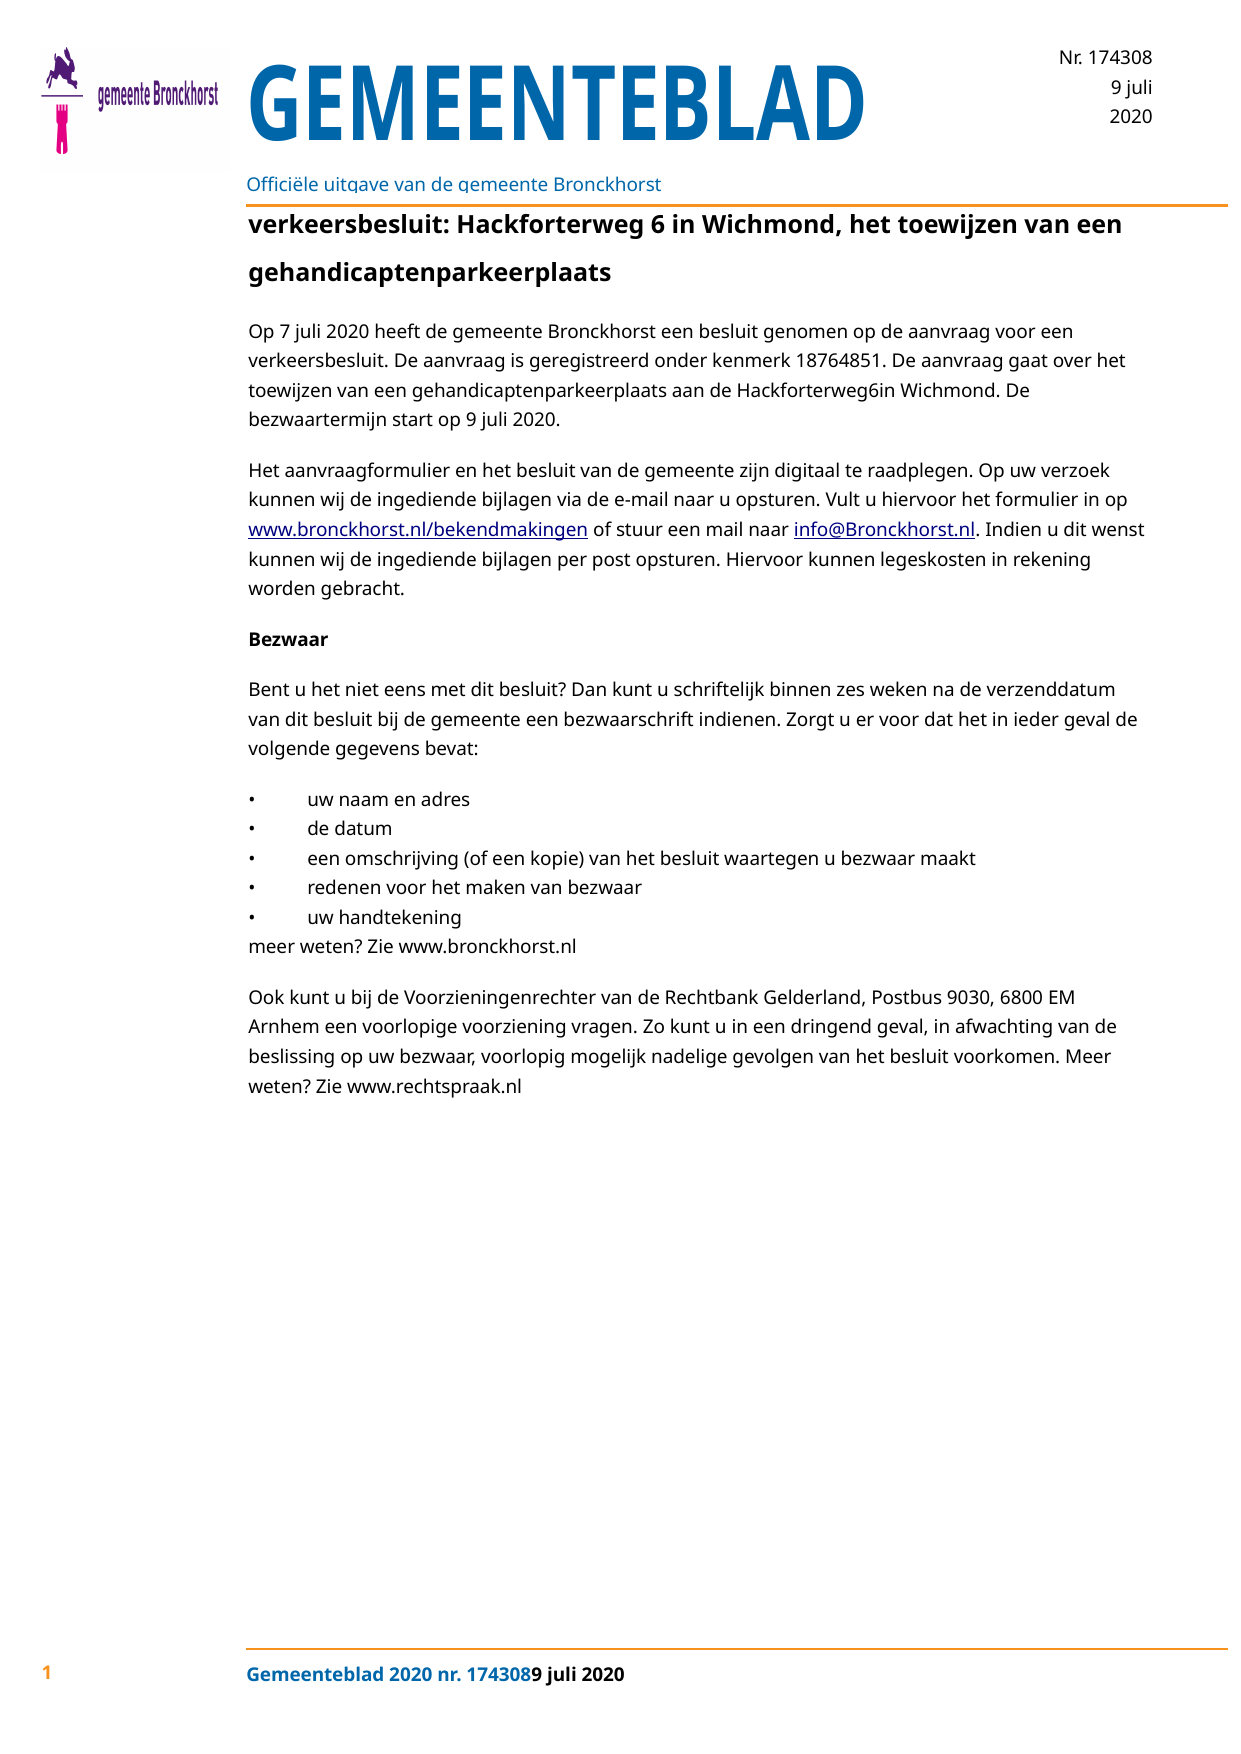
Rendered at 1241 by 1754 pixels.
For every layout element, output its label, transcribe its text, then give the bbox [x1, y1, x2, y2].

list uw naam en adres [248, 786, 1152, 812]
list redenen voor het maken van bezwaar [248, 874, 1152, 900]
text Op 7 juli 2020 heeft de gemeente Bronckhorst een besluit genomen op de aanvraag voor een verkeersbesluit. De aanvraag is geregistreerd onder kenmerk 18764851. De aanvraag gaat over het toewijzen van een gehandicaptenparkeerplaats aan de Hackforterweg6in Wichmond. De bezwaartermijn start op 9 juli 2020. [248, 318, 1152, 432]
picture [41, 47, 231, 172]
text verkeersbesluit: Hackforterweg 6 in Wichmond, het toewijzen van een gehandicaptenparkeerplaats [248, 207, 1152, 288]
list uw handtekening [248, 904, 1152, 930]
text Bezwaar [248, 626, 1152, 652]
text Bent u het niet eens met dit besluit? Dan kunt u schriftelijk binnen zes weken na de verzenddatum van dit besluit bij de gemeente een bezwaarschrift indienen. Zorgt u er voor dat het in ieder geval de volgende gegevens bevat: [248, 676, 1152, 761]
text meer weten? Zie www.bronckhorst.nl [248, 934, 1152, 959]
list een omschrijving (of een kopie) van het besluit waartegen u bezwaar maakt [248, 845, 1152, 871]
text Het aanvraagformulier en het besluit van de gemeente zijn digitaal te raadplegen. Op uw verzoek kunnen wij de ingediende bijlagen via de e-mail naar u opsturen. Vult u hiervoor het formulier in op www.bronckhorst.nl/bekendmakingen of stuur een mail naar info@Bronckhorst.nl. Indien u dit wenst kunnen wij de ingediende bijlagen per post opsturen. Hiervoor kunnen legeskosten in rekening worden gebracht. [248, 457, 1152, 601]
list de datum [248, 815, 1152, 841]
text Ook kunt u bij de Voorzieningenrechter van de Rechtbank Gelderland, Postbus 9030, 6800 EM Arnhem een voorlopige voorziening vragen. Zo kunt u in een dringend geval, in afwachting van de beslissing op uw bezwaar, voorlopig mogelijk nadelige gevolgen van het besluit voorkomen. Meer weten? Zie www.rechtspraak.nl [248, 984, 1152, 1099]
